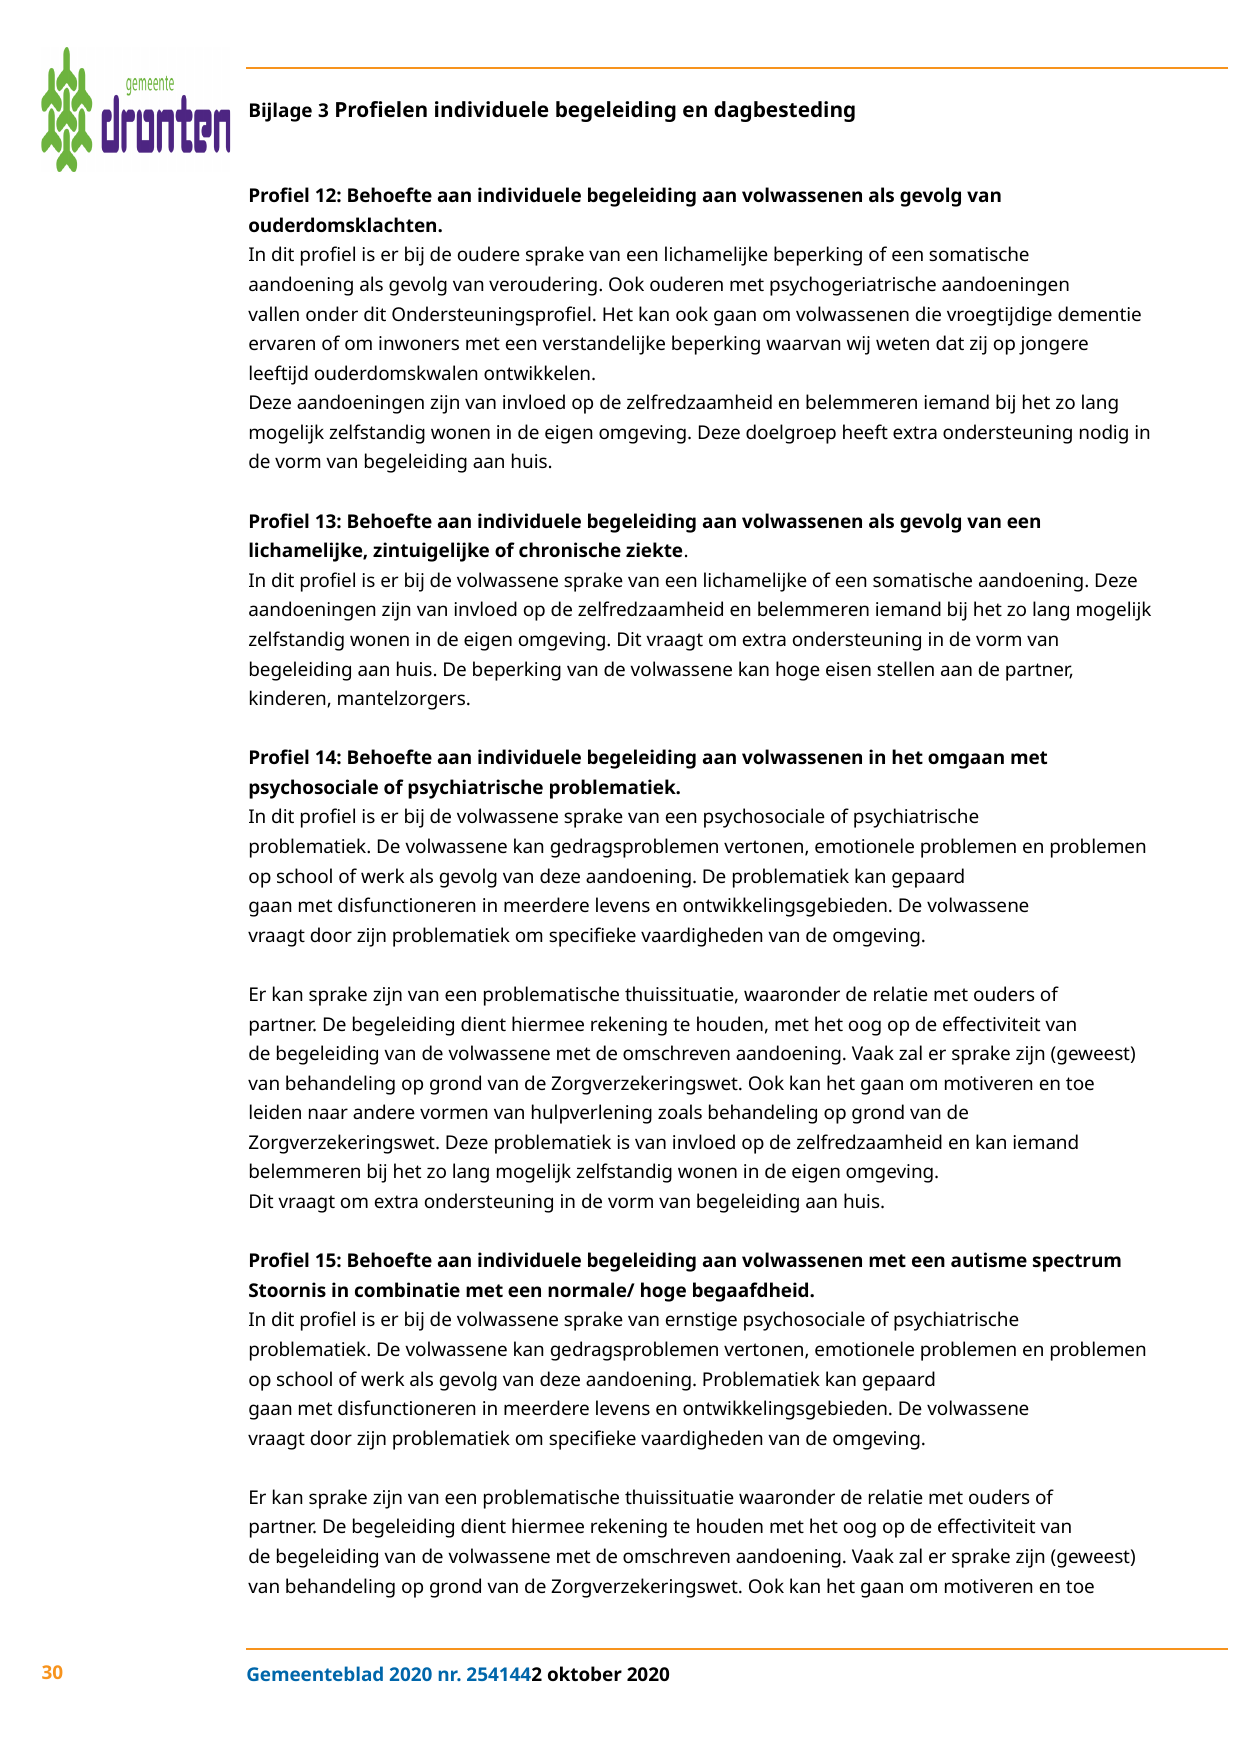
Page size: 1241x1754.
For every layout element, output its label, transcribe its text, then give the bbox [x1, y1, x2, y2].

text Er kan sprake zijn van een problematische thuissituatie waaronder de relatie met ouders of [248, 1484, 1152, 1510]
text partner. De begeleiding dient hiermee rekening te houden, met het oog op de effectiviteit van [248, 1011, 1152, 1037]
text vraagt door zijn problematiek om specifieke vaardigheden van de omgeving. [248, 922, 1152, 948]
text Er kan sprake zijn van een problematische thuissituatie, waaronder de relatie met ouders of [248, 981, 1152, 1007]
text In dit profiel is er bij de oudere sprake van een lichamelijke beperking of een somatische [248, 242, 1152, 267]
text Bijlage 3 Profielen individuele begeleiding en dagbesteding [248, 95, 1152, 123]
text de begeleiding van de volwassene met de omschreven aandoening. Vaak zal er sprake zijn (geweest) van behandeling op grond van de Zorgverzekeringswet. Ook kan het gaan om motiveren en toe leiden naar andere vormen van hulpverlening zoals behandeling op grond van de Zorgverzekeringswet. Deze problematiek is van invloed op de zelfredzaamheid en kan iemand belemmeren bij het zo lang mogelijk zelfstandig wonen in de eigen omgeving. [248, 1040, 1152, 1184]
text gaan met disfunctioneren in meerdere levens en ontwikkelingsgebieden. De volwassene [248, 892, 1152, 918]
text vallen onder dit Ondersteuningsprofiel. Het kan ook gaan om volwassenen die vroegtijdige dementie ervaren of om inwoners met een verstandelijke beperking waarvan wij weten dat zij op jongere leeftijd ouderdomskwalen ontwikkelen. [248, 301, 1152, 386]
text problematiek. De volwassene kan gedragsproblemen vertonen, emotionele problemen en problemen op school of werk als gevolg van deze aandoening. De problematiek kan gepaard [248, 833, 1152, 889]
text partner. De begeleiding dient hiermee rekening te houden met het oog op de effectiviteit van [248, 1514, 1152, 1539]
text In dit profiel is er bij de volwassene sprake van een psychosociale of psychiatrische [248, 804, 1152, 829]
text In dit profiel is er bij de volwassene sprake van ernstige psychosociale of psychiatrische [248, 1307, 1152, 1332]
text Profiel 13: Behoefte aan individuele begeleiding aan volwassenen als gevolg van een lichamelijke, zintuigelijke of chronische ziekte. [248, 508, 1152, 563]
text problematiek. De volwassene kan gedragsproblemen vertonen, emotionele problemen en problemen op school of werk als gevolg van deze aandoening. Problematiek kan gepaard [248, 1336, 1152, 1392]
text gaan met disfunctioneren in meerdere levens en ontwikkelingsgebieden. De volwassene [248, 1395, 1152, 1421]
text Dit vraagt om extra ondersteuning in de vorm van begeleiding aan huis. [248, 1188, 1152, 1214]
text vraagt door zijn problematiek om specifieke vaardigheden van de omgeving. [248, 1425, 1152, 1451]
text In dit profiel is er bij de volwassene sprake van een lichamelijke of een somatische aandoening. Deze aandoeningen zijn van invloed op de zelfredzaamheid en belemmeren iemand bij het zo lang mogelijk zelfstandig wonen in de eigen omgeving. Dit vraagt om extra ondersteuning in de vorm van begeleiding aan huis. De beperking van de volwassene kan hoge eisen stellen aan de partner, kinderen, mantelzorgers. [248, 567, 1152, 711]
picture [41, 47, 231, 172]
text Profiel 12: Behoefte aan individuele begeleiding aan volwassenen als gevolg van ouderdomsklachten. [248, 182, 1152, 238]
text aandoening als gevolg van veroudering. Ook ouderen met psychogeriatrische aandoeningen [248, 271, 1152, 297]
text Deze aandoeningen zijn van invloed op de zelfredzaamheid en belemmeren iemand bij het zo lang mogelijk zelfstandig wonen in de eigen omgeving. Deze doelgroep heeft extra ondersteuning nodig in de vorm van begeleiding aan huis. [248, 389, 1152, 474]
text Profiel 15: Behoefte aan individuele begeleiding aan volwassenen met een autisme spectrum Stoornis in combinatie met een normale/ hoge begaafdheid. [248, 1247, 1152, 1303]
text Profiel 14: Behoefte aan individuele begeleiding aan volwassenen in het omgaan met psychosociale of psychiatrische problematiek. [248, 744, 1152, 800]
text de begeleiding van de volwassene met de omschreven aandoening. Vaak zal er sprake zijn (geweest) van behandeling op grond van de Zorgverzekeringswet. Ook kan het gaan om motiveren en toe [248, 1543, 1152, 1599]
